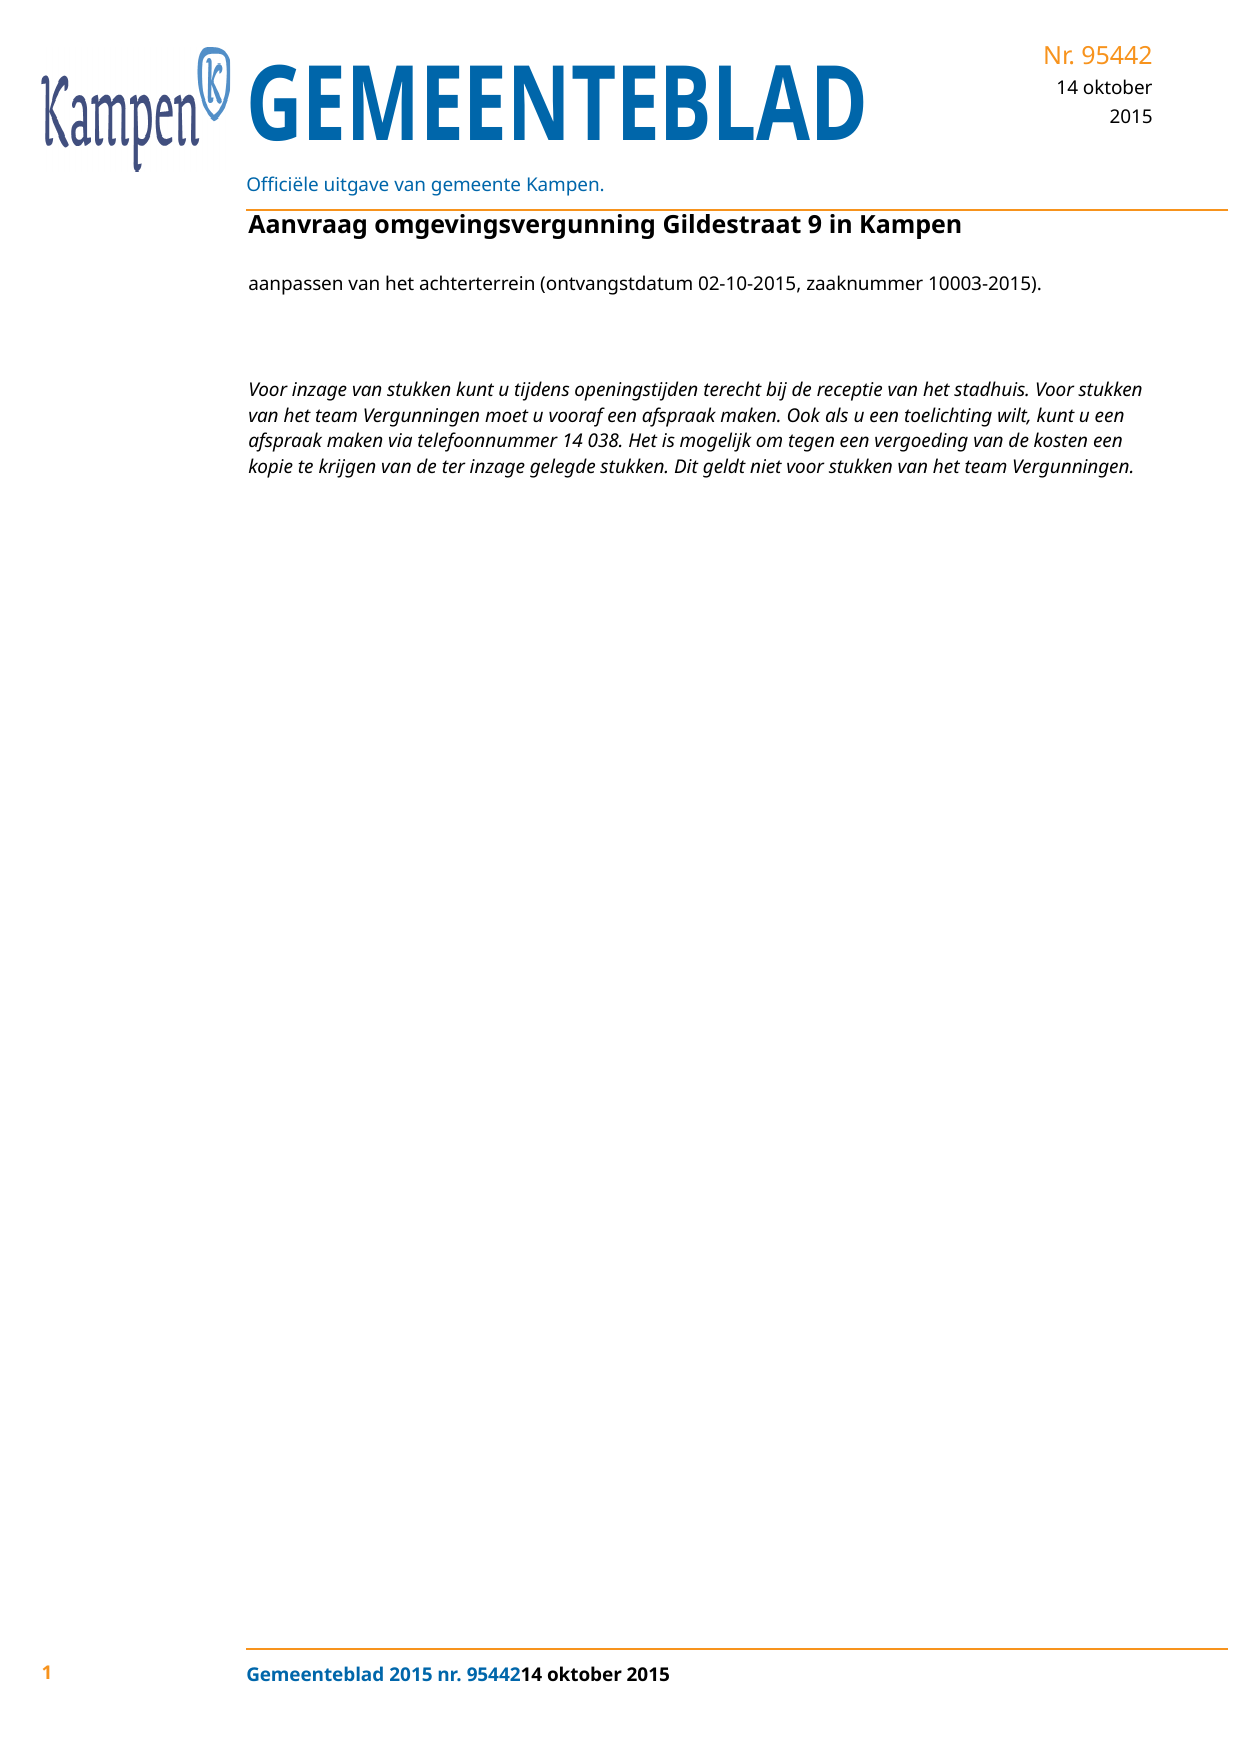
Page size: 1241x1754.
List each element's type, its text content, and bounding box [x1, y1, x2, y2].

text aanpassen van het achterterrein (ontvangstdatum 02-10-2015, zaaknummer 10003-2015). [248, 270, 1152, 296]
picture [41, 47, 231, 172]
text Voor inzage van stukken kunt u tijdens openingstijden terecht bij de receptie van het stadhuis. Voor stukken van het team Vergunningen moet u vooraf een afspraak maken. Ook als u een toelichting wilt, kunt u een afspraak maken via telefoonnummer 14 038. Het is mogelijk om tegen een vergoeding van de kosten een kopie te krijgen van de ter inzage gelegde stukken. Dit geldt niet voor stukken van het team Vergunningen. [248, 376, 1152, 479]
text Aanvraag omgevingsvergunning Gildestraat 9 in Kampen [248, 211, 1152, 241]
